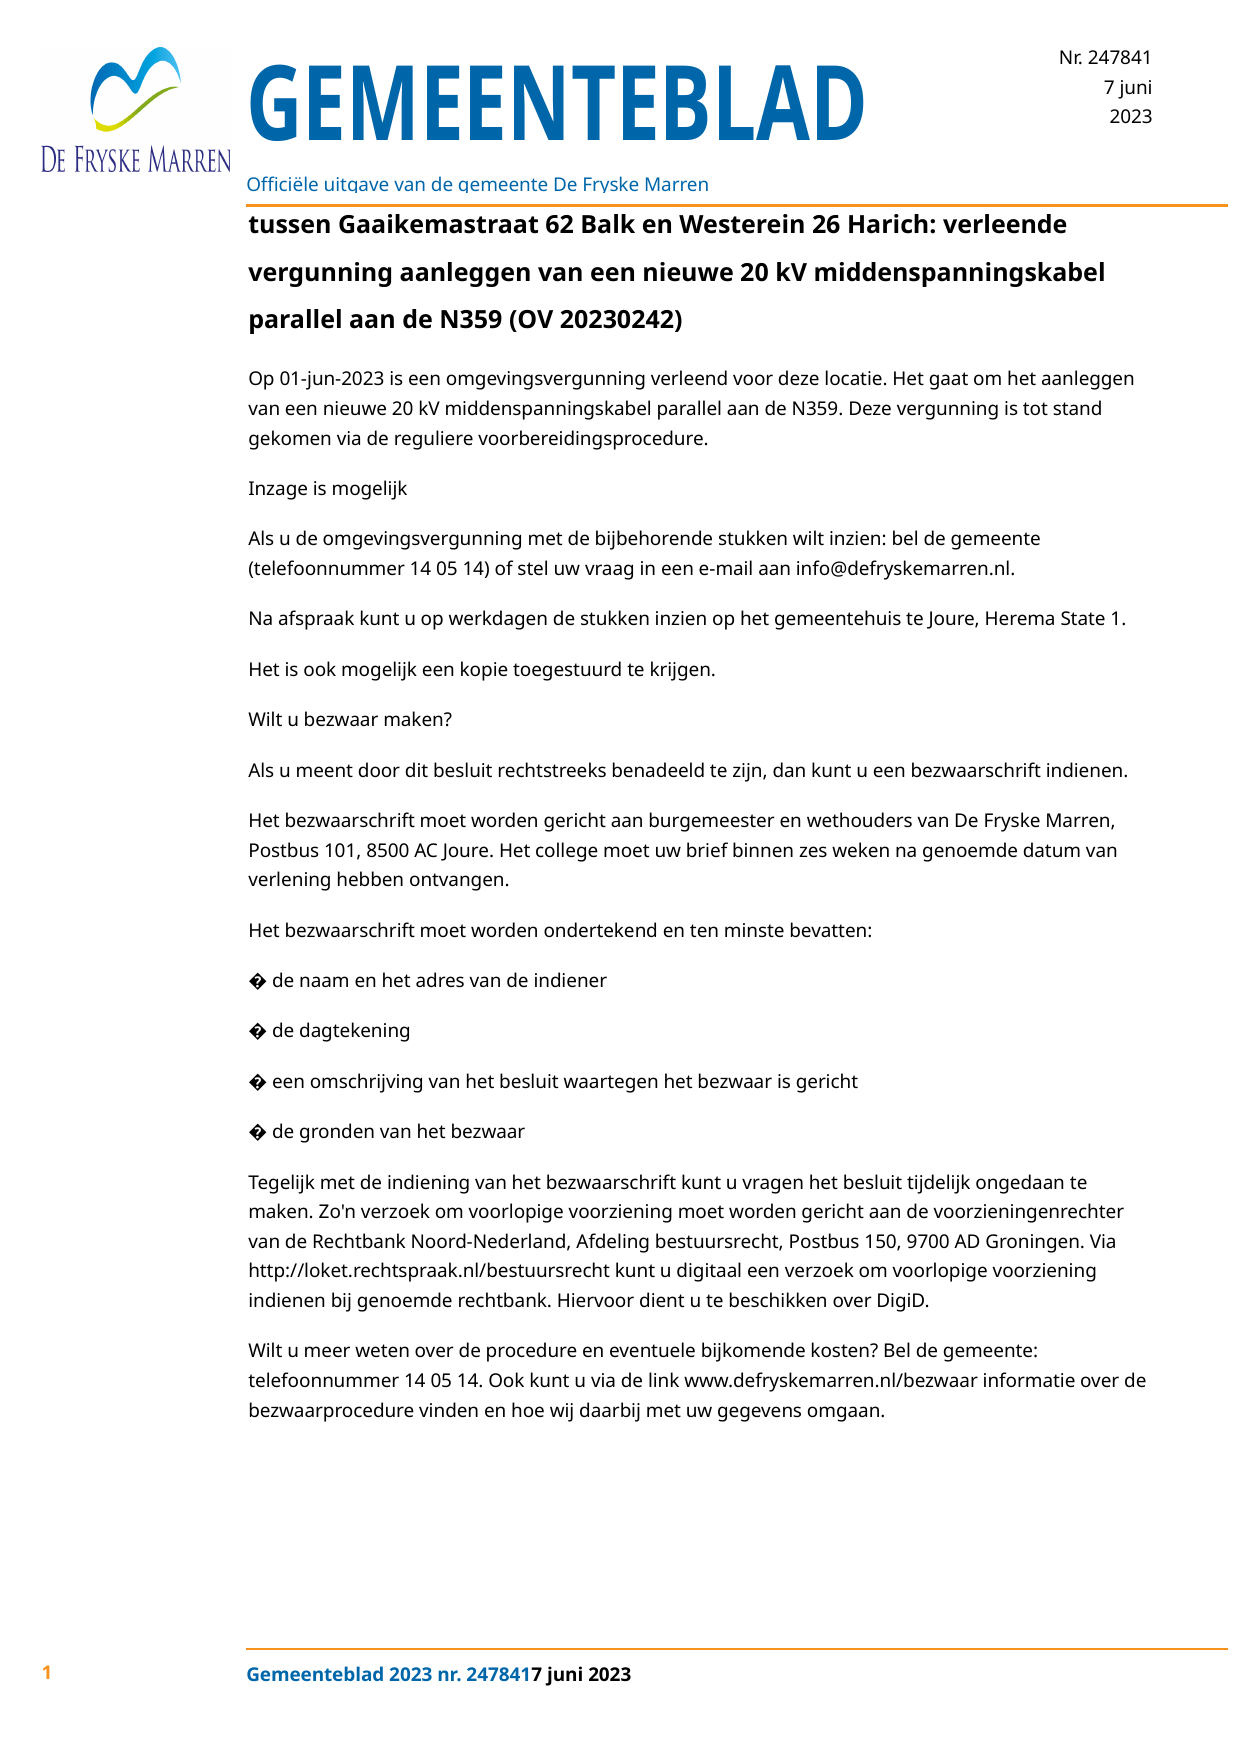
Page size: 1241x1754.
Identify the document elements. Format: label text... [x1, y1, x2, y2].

text tussen Gaaikemastraat 62 Balk en Westerein 26 Harich: verleende vergunning aanleggen van een nieuwe 20 kV middenspanningskabel parallel aan de N359 (OV 20230242) [248, 207, 1152, 336]
text Als u de omgevingsvergunning met de bijbehorende stukken wilt inzien: bel de gemeente (telefoonnummer 14 05 14) of stel uw vraag in een e-mail aan info@defryskemarren.nl. [248, 526, 1152, 581]
text � de gronden van het bezwaar [248, 1118, 1152, 1144]
text Het is ook mogelijk een kopie toegestuurd te krijgen. [248, 656, 1152, 682]
picture [41, 47, 231, 172]
text Wilt u bezwaar maken? [248, 706, 1152, 732]
text Op 01-jun-2023 is een omgevingsvergunning verleend voor deze locatie. Het gaat om het aanleggen van een nieuwe 20 kV middenspanningskabel parallel aan de N359. Deze vergunning is tot stand gekomen via de reguliere voorbereidingsprocedure. [248, 366, 1152, 450]
text Wilt u meer weten over de procedure en eventuele bijkomende kosten? Bel de gemeente: telefoonnummer 14 05 14. Ook kunt u via de link www.defryskemarren.nl/bezwaar informatie over de bezwaarprocedure vinden en hoe wij daarbij met uw gegevens omgaan. [248, 1338, 1152, 1422]
text Na afspraak kunt u op werkdagen de stukken inzien op het gemeentehuis te Joure, Herema State 1. [248, 606, 1152, 631]
text Als u meent door dit besluit rechtstreeks benadeeld te zijn, dan kunt u een bezwaarschrift indienen. [248, 757, 1152, 782]
text � de dagtekening [248, 1018, 1152, 1043]
text Inzage is mogelijk [248, 475, 1152, 501]
text � een omschrijving van het besluit waartegen het bezwaar is gericht [248, 1068, 1152, 1094]
text Tegelijk met de indiening van het bezwaarschrift kunt u vragen het besluit tijdelijk ongedaan te maken. Zo'n verzoek om voorlopige voorziening moet worden gericht aan de voorzieningenrechter van de Rechtbank Noord-Nederland, Afdeling bestuursrecht, Postbus 150, 9700 AD Groningen. Via http://loket.rechtspraak.nl/bestuursrecht kunt u digitaal een verzoek om voorlopige voorziening indienen bij genoemde rechtbank. Hiervoor dient u te beschikken over DigiD. [248, 1169, 1152, 1313]
text � de naam en het adres van de indiener [248, 967, 1152, 993]
text Het bezwaarschrift moet worden ondertekend en ten minste bevatten: [248, 917, 1152, 942]
text Het bezwaarschrift moet worden gericht aan burgemeester en wethouders van De Fryske Marren, Postbus 101, 8500 AC Joure. Het college moet uw brief binnen zes weken na genoemde datum van verlening hebben ontvangen. [248, 807, 1152, 892]
